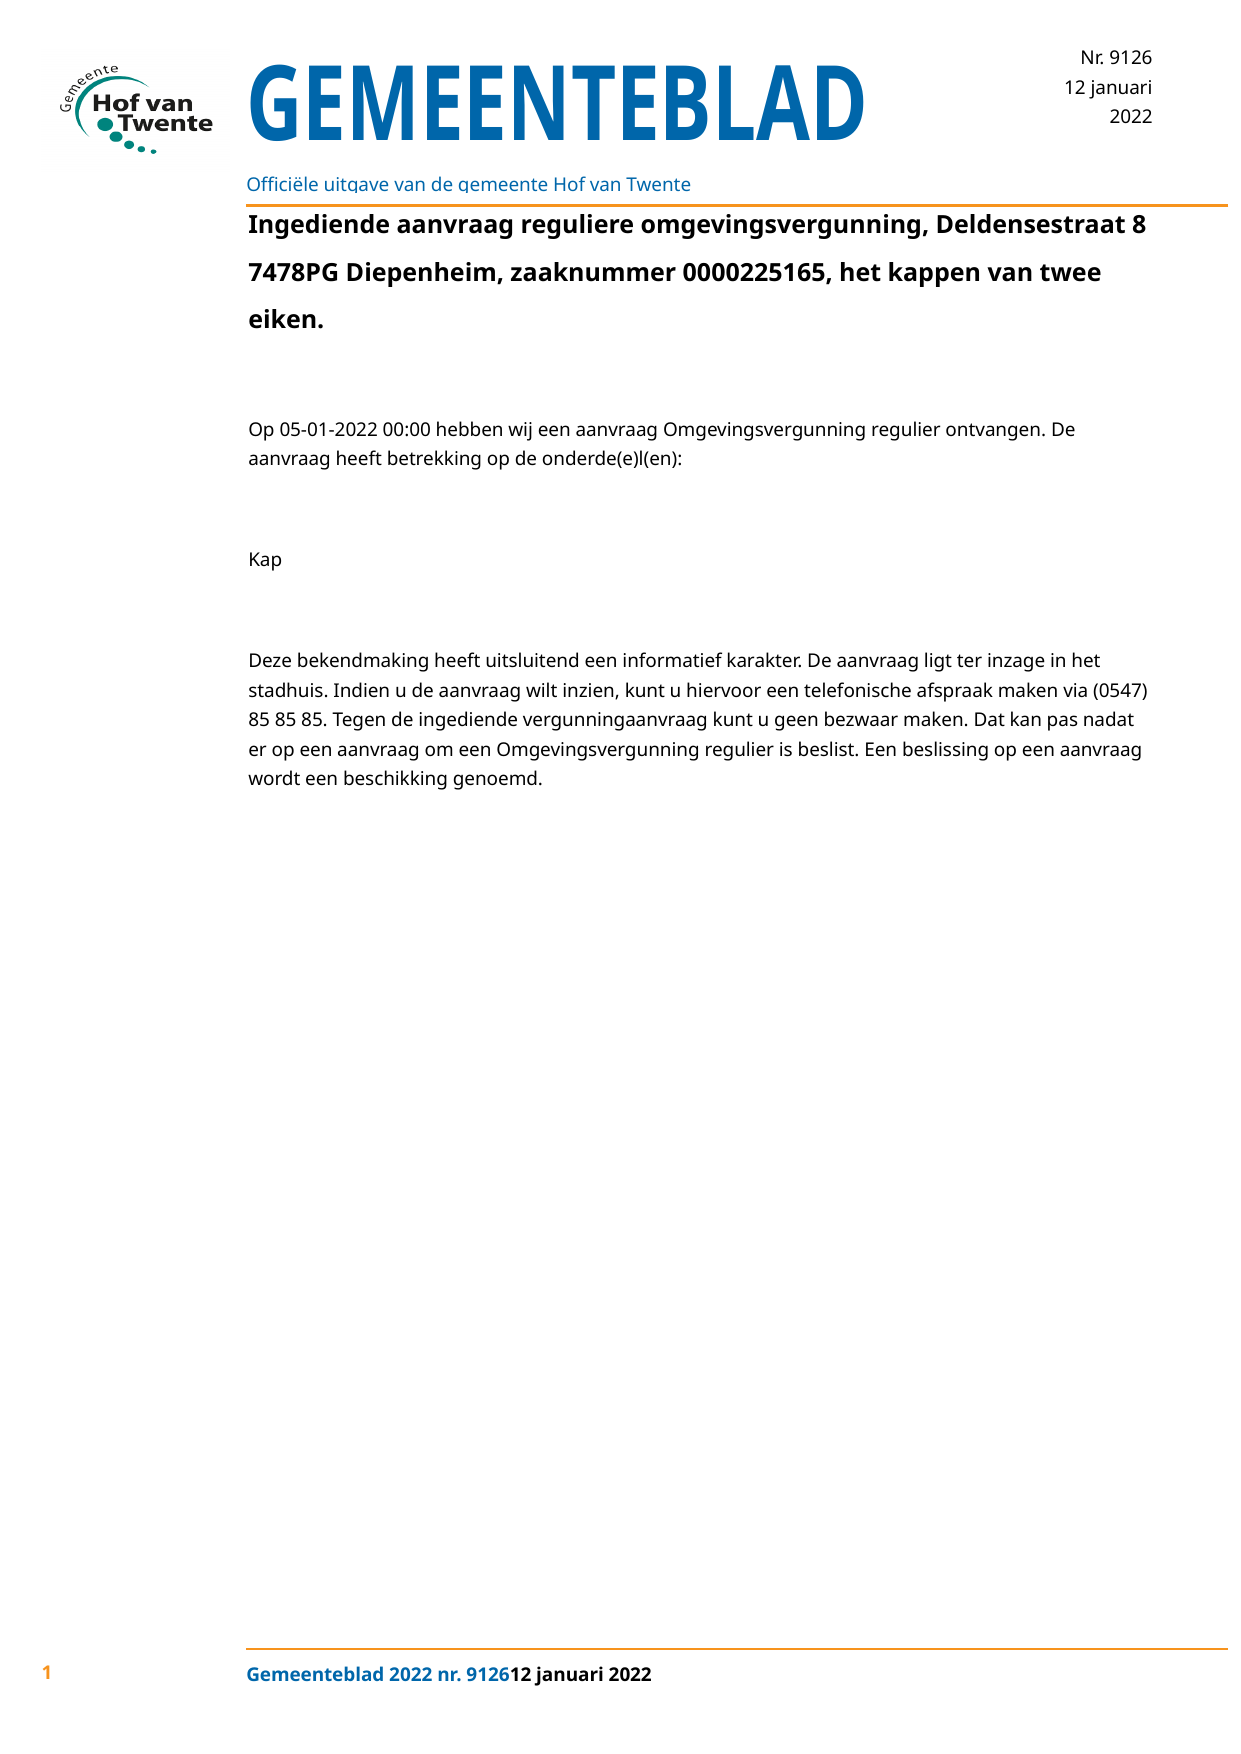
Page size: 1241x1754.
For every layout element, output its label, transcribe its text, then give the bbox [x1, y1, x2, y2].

text Kap [248, 546, 1152, 572]
text Ingediende aanvraag reguliere omgevingsvergunning, Deldensestraat 8 7478PG Diepenheim, zaaknummer 0000225165, het kappen van twee eiken. [248, 207, 1152, 336]
text Deze bekendmaking heeft uitsluitend een informatief karakter. De aanvraag ligt ter inzage in het stadhuis. Indien u de aanvraag wilt inzien, kunt u hiervoor een telefonische afspraak maken via (0547) 85 85 85. Tegen de ingediende vergunningaanvraag kunt u geen bezwaar maken. Dat kan pas nadat er op een aanvraag om een Omgevingsvergunning regulier is beslist. Een beslissing op een aanvraag wordt een beschikking genoemd. [248, 647, 1152, 791]
text Op 05-01-2022 00:00 hebben wij een aanvraag Omgevingsvergunning regulier ontvangen. De aanvraag heeft betrekking op de onderde(e)l(en): [248, 416, 1152, 471]
picture [41, 47, 231, 172]
